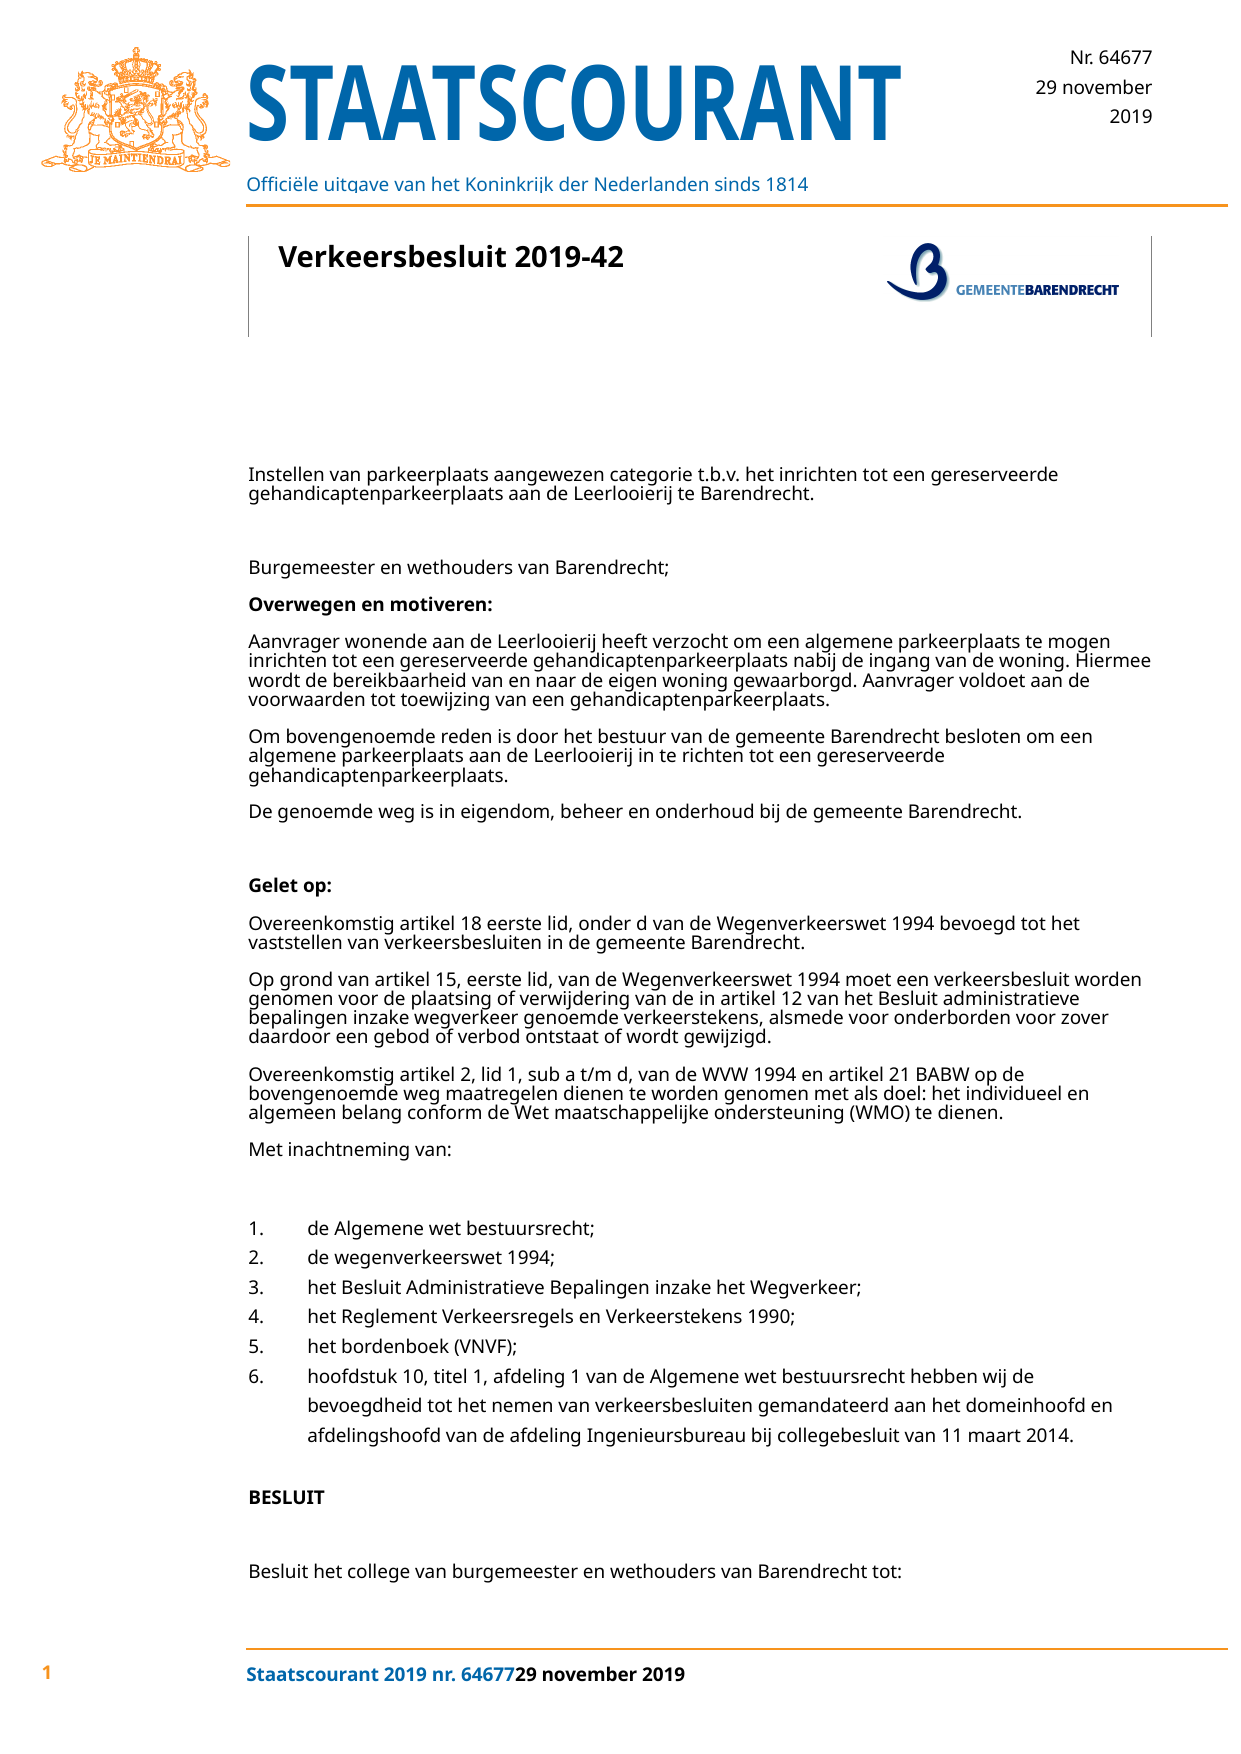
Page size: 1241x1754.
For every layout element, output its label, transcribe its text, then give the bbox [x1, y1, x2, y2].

picture [41, 47, 231, 172]
text Om bovengenoemde reden is door het bestuur van de gemeente Barendrecht besloten om een algemene parkeerplaats aan de Leerlooierij in te richten tot een gereserveerde gehandicaptenparkeerplaats. [248, 728, 1152, 786]
text Overeenkomstig artikel 18 eerste lid, onder d van de Wegenverkeerswet 1994 bevoegd tot het vaststellen van verkeersbesluiten in de gemeente Barendrecht. [248, 914, 1152, 953]
list hoofdstuk 10, titel 1, afdeling 1 van de Algemene wet bestuursrecht hebben wij de bevoegdheid tot het nemen van verkeersbesluiten gemandateerd aan het domeinhoofd en afdelingshoofd van de afdeling Ingenieursbureau bij collegebesluit van 11 maart 2014. [248, 1363, 1152, 1448]
list het Besluit Administratieve Bepalingen inzake het Wegverkeer; [248, 1274, 1152, 1300]
text Besluit het college van burgemeester en wethouders van Barendrecht tot: [248, 1563, 1152, 1582]
text BESLUIT [248, 1489, 1152, 1508]
picture [882, 236, 1119, 312]
text Gelet op: [248, 877, 1152, 897]
text Burgemeester en wethouders van Barendrecht; [248, 559, 1152, 578]
list het Reglement Verkeersregels en Verkeerstekens 1990; [248, 1304, 1152, 1329]
list de Algemene wet bestuursrecht; [248, 1215, 1152, 1241]
list de wegenverkeerswet 1994; [248, 1244, 1152, 1270]
table_header [850, 236, 1151, 337]
text Met inachtneming van: [248, 1141, 1152, 1160]
list het bordenboek (VNVF); [248, 1333, 1152, 1359]
table_header Verkeersbesluit 2019-42 [249, 236, 850, 337]
text De genoemde weg is in eigendom, beheer en onderhoud bij de gemeente Barendrecht. [248, 803, 1152, 823]
text Overwegen en motiveren: [248, 596, 1152, 616]
text Instellen van parkeerplaats aangewezen categorie t.b.v. het inrichten tot een gereserveerde gehandicaptenparkeerplaats aan de Leerlooierij te Barendrecht. [248, 466, 1152, 504]
text Op grond van artikel 15, eerste lid, van de Wegenverkeerswet 1994 moet een verkeersbesluit worden genomen voor de plaatsing of verwijdering van de in artikel 12 van het Besluit administratieve bepalingen inzake wegverkeer genoemde verkeerstekens, alsmede voor onderborden voor zover daardoor een gebod of verbod ontstaat of wordt gewijzigd. [248, 971, 1152, 1048]
text Aanvrager wonende aan de Leerlooierij heeft verzocht om een algemene parkeerplaats te mogen inrichten tot een gereserveerde gehandicaptenparkeerplaats nabij de ingang van de woning. Hiermee wordt de bereikbaarheid van en naar de eigen woning gewaarborgd. Aanvrager voldoet aan de voorwaarden tot toewijzing van een gehandicaptenparkeerplaats. [248, 633, 1152, 710]
text Overeenkomstig artikel 2, lid 1, sub a t/m d, van de WVW 1994 en artikel 21 BABW op de bovengenoemde weg maatregelen dienen te worden genomen met als doel: het individueel en algemeen belang conform de Wet maatschappelijke ondersteuning (WMO) te dienen. [248, 1066, 1152, 1123]
